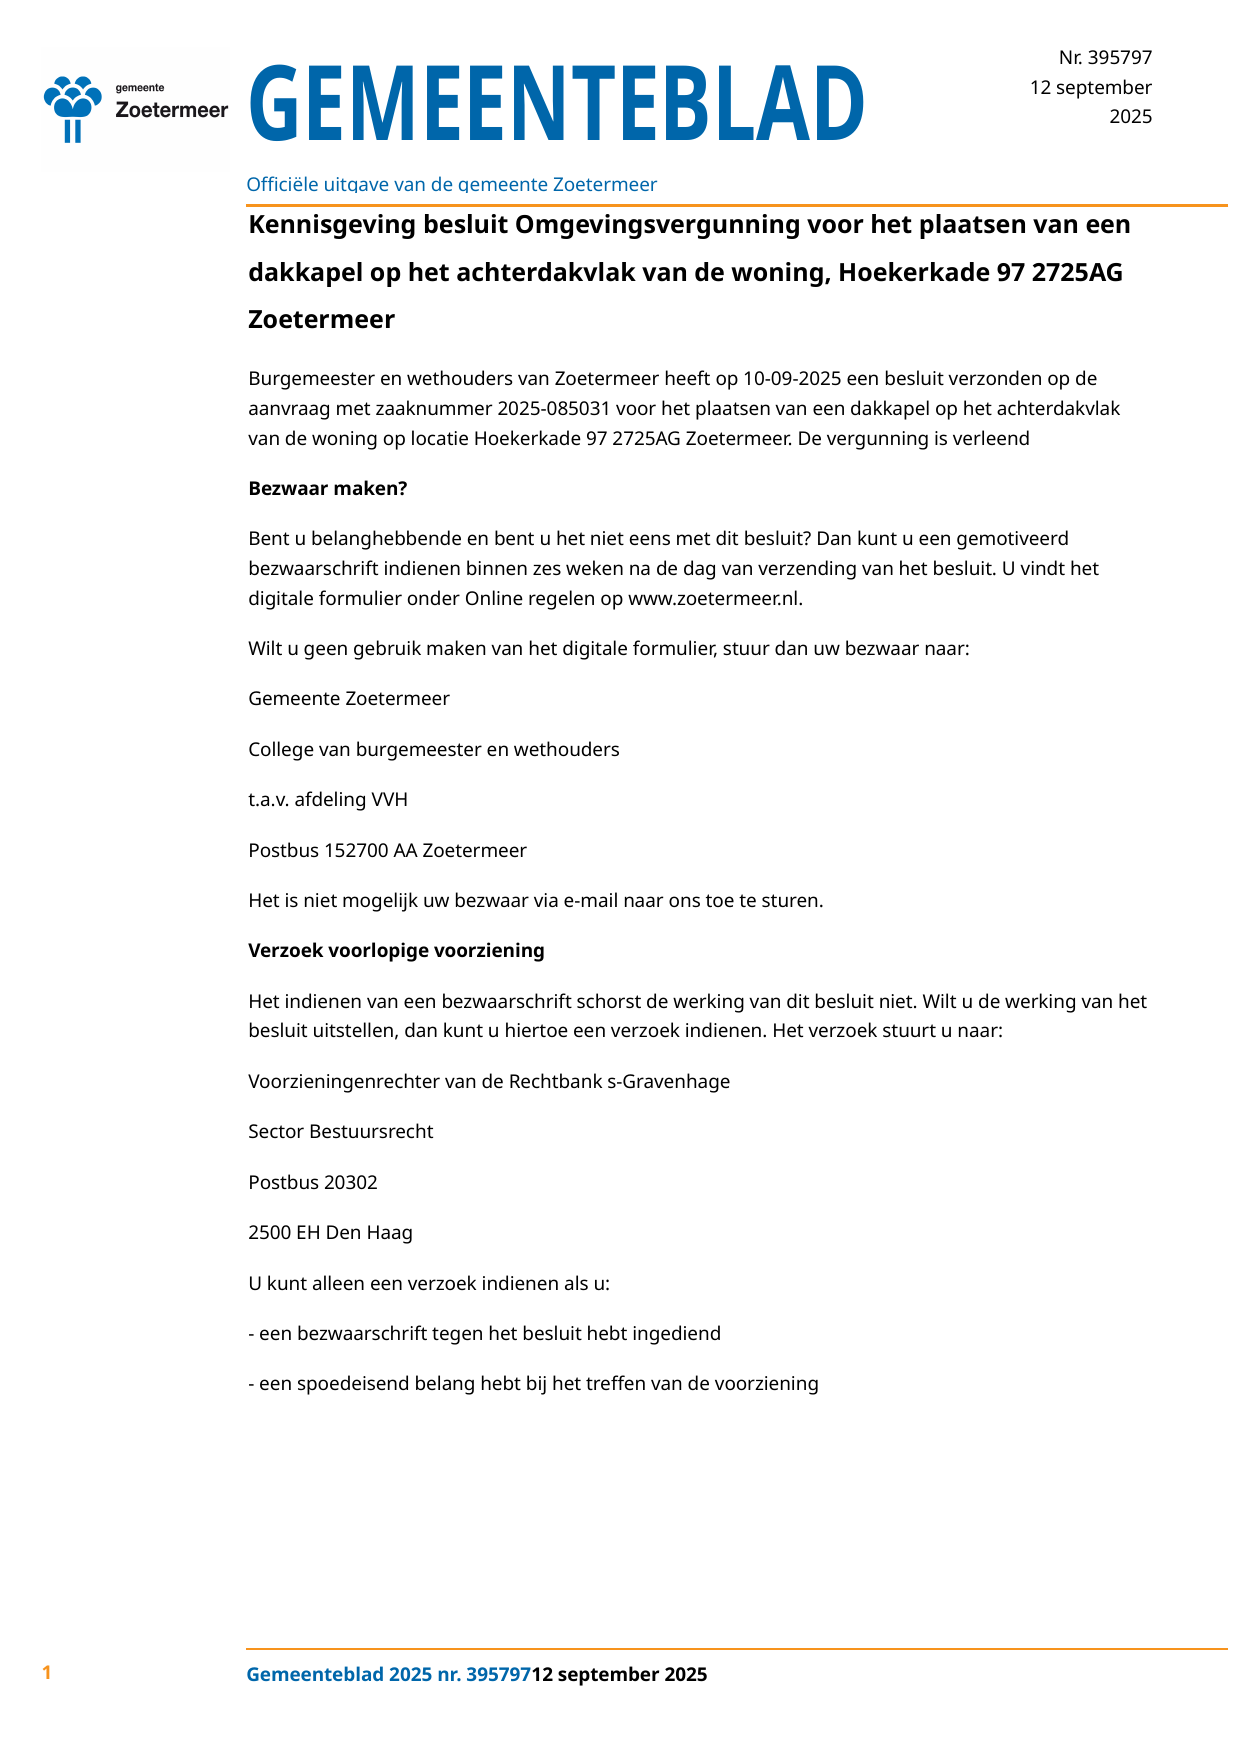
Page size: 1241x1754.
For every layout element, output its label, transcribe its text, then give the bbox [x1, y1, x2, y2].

text Het indienen van een bezwaarschrift schorst de werking van dit besluit niet. Wilt u de werking van het besluit uitstellen, dan kunt u hiertoe een verzoek indienen. Het verzoek stuurt u naar: [248, 988, 1152, 1043]
text Verzoek voorlopige voorziening [248, 938, 1152, 963]
text Kennisgeving besluit Omgevingsvergunning voor het plaatsen van een dakkapel op het achterdakvlak van de woning, Hoekerkade 97 2725AG Zoetermeer [248, 207, 1152, 336]
text - een bezwaarschrift tegen het besluit hebt ingediend [248, 1320, 1152, 1346]
text Gemeente Zoetermeer [248, 686, 1152, 711]
text 2500 EH Den Haag [248, 1219, 1152, 1245]
text Sector Bestuursrecht [248, 1118, 1152, 1144]
text Postbus 20302 [248, 1169, 1152, 1194]
text Burgemeester en wethouders van Zoetermeer heeft op 10-09-2025 een besluit verzonden op de aanvraag met zaaknummer 2025-085031 voor het plaatsen van een dakkapel op het achterdakvlak van de woning op locatie Hoekerkade 97 2725AG Zoetermeer. De vergunning is verleend [248, 366, 1152, 450]
text Het is niet mogelijk uw bezwaar via e-mail naar ons toe te sturen. [248, 887, 1152, 913]
text - een spoedeisend belang hebt bij het treffen van de voorziening [248, 1371, 1152, 1396]
text Postbus 152700 AA Zoetermeer [248, 837, 1152, 862]
text College van burgemeester en wethouders [248, 736, 1152, 762]
text Bent u belanghebbende en bent u het niet eens met dit besluit? Dan kunt u een gemotiveerd bezwaarschrift indienen binnen zes weken na de dag van verzending van het besluit. U vindt het digitale formulier onder Online regelen op www.zoetermeer.nl. [248, 526, 1152, 610]
picture [41, 47, 231, 172]
text U kunt alleen een verzoek indienen als u: [248, 1270, 1152, 1295]
text Wilt u geen gebruik maken van het digitale formulier, stuur dan uw bezwaar naar: [248, 635, 1152, 661]
text t.a.v. afdeling VVH [248, 786, 1152, 812]
text Bezwaar maken? [248, 475, 1152, 501]
text Voorzieningenrechter van de Rechtbank s-Gravenhage [248, 1068, 1152, 1094]
